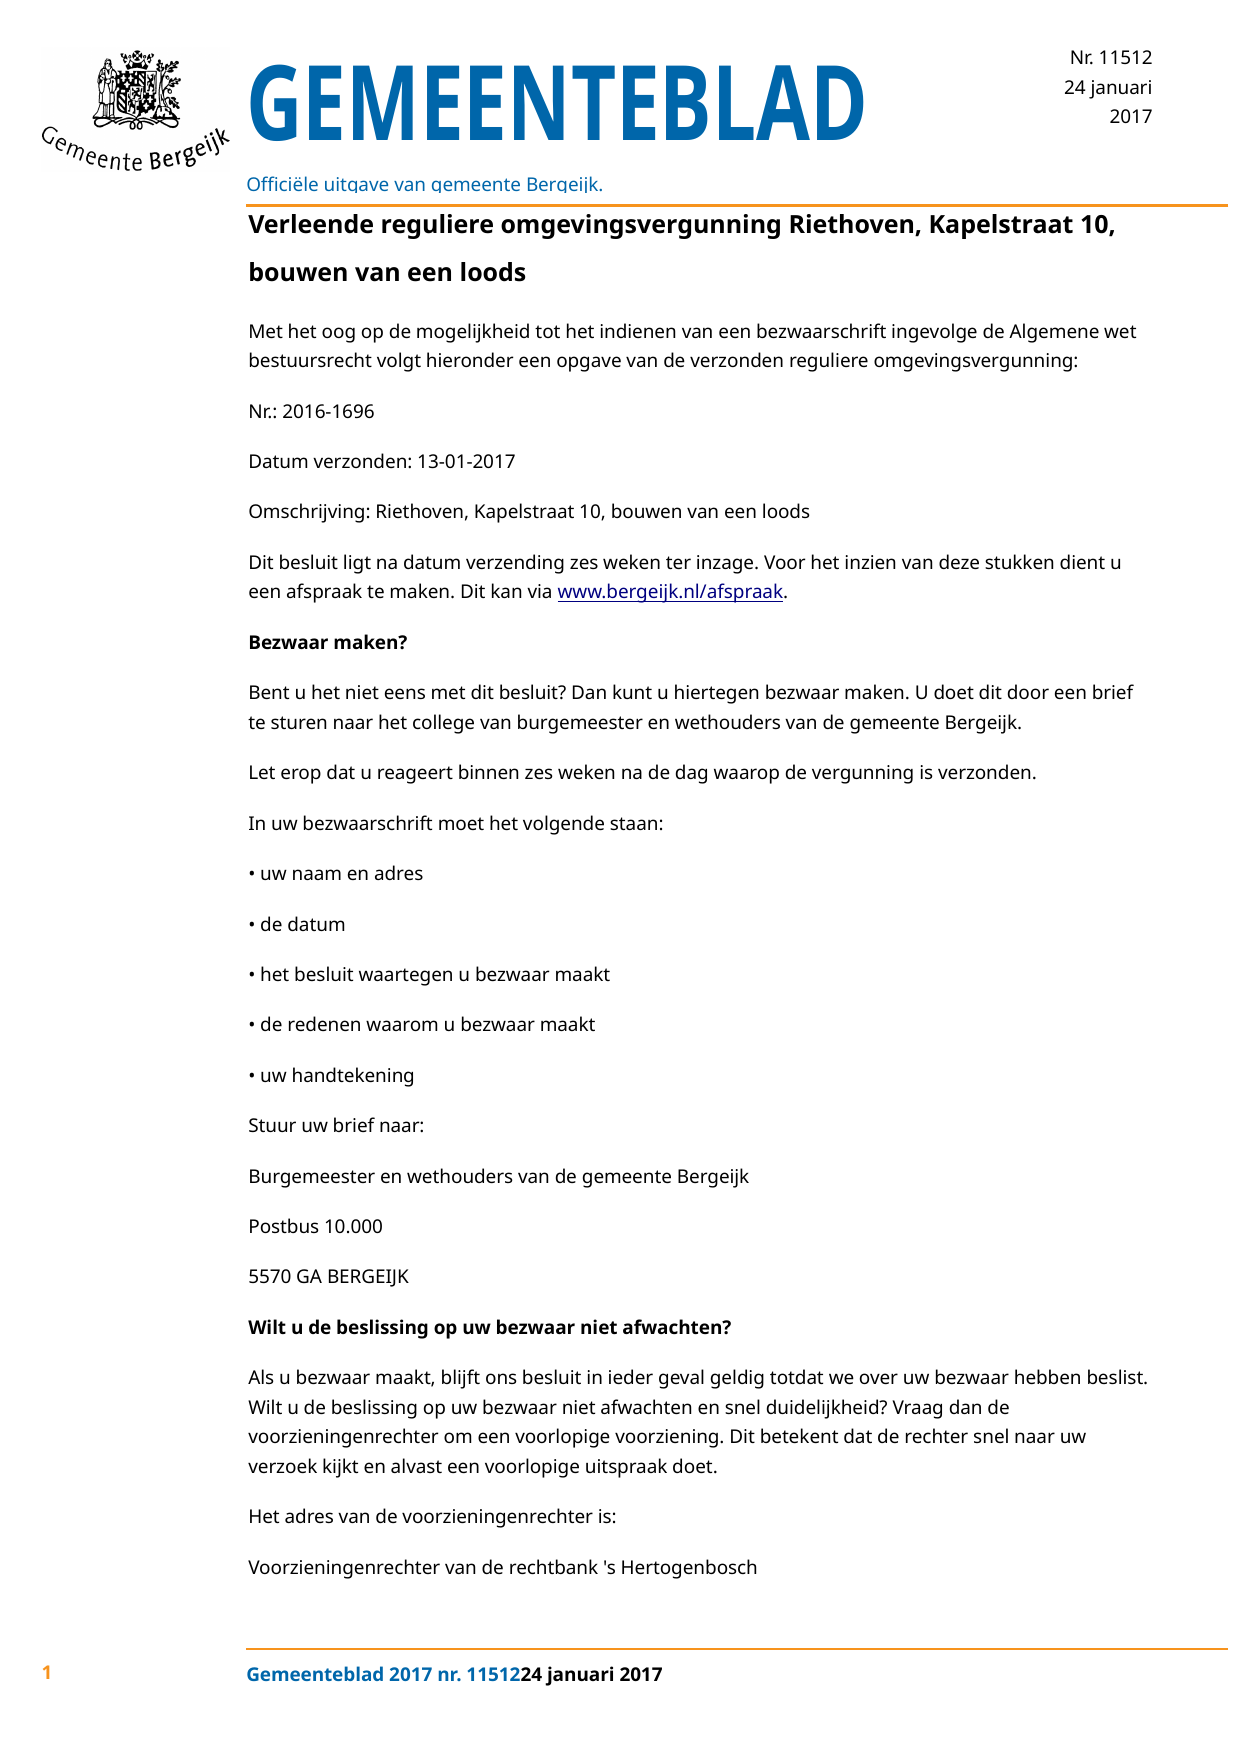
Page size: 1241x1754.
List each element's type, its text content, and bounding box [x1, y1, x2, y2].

text Voorzieningenrechter van de rechtbank 's Hertogenbosch [248, 1554, 1152, 1580]
text Wilt u de beslissing op uw bezwaar niet afwachten? [248, 1314, 1152, 1340]
text In uw bezwaarschrift moet het volgende staan: [248, 810, 1152, 836]
text 5570 GA BERGEIJK [248, 1264, 1152, 1289]
text Met het oog op de mogelijkheid tot het indienen van een bezwaarschrift ingevolge de Algemene wet bestuursrecht volgt hieronder een opgave van de verzonden reguliere omgevingsvergunning: [248, 318, 1152, 373]
text Het adres van de voorzieningenrechter is: [248, 1504, 1152, 1529]
text • uw naam en adres [248, 860, 1152, 886]
text Stuur uw brief naar: [248, 1112, 1152, 1138]
text • de redenen waarom u bezwaar maakt [248, 1012, 1152, 1037]
text Verleende reguliere omgevingsvergunning Riethoven, Kapelstraat 10, bouwen van een loods [248, 207, 1152, 288]
text Bezwaar maken? [248, 629, 1152, 655]
text Nr.: 2016-1696 [248, 398, 1152, 424]
text Als u bezwaar maakt, blijft ons besluit in ieder geval geldig totdat we over uw bezwaar hebben beslist. Wilt u de beslissing op uw bezwaar niet afwachten en snel duidelijkheid? Vraag dan de voorzieningenrechter om een voorlopige voorziening. Dit betekent dat de rechter snel naar uw verzoek kijkt en alvast een voorlopige uitspraak doet. [248, 1364, 1152, 1479]
text Burgemeester en wethouders van de gemeente Bergeijk [248, 1163, 1152, 1189]
picture [41, 47, 231, 172]
text • uw handtekening [248, 1062, 1152, 1088]
text Omschrijving: Riethoven, Kapelstraat 10, bouwen van een loods [248, 499, 1152, 524]
text Postbus 10.000 [248, 1213, 1152, 1239]
text Dit besluit ligt na datum verzending zes weken ter inzage. Voor het inzien van deze stukken dient u een afspraak te maken. Dit kan via www.bergeijk.nl/afspraak. [248, 549, 1152, 604]
text • het besluit waartegen u bezwaar maakt [248, 961, 1152, 987]
text Let erop dat u reageert binnen zes weken na de dag waarop de vergunning is verzonden. [248, 759, 1152, 785]
text Bent u het niet eens met dit besluit? Dan kunt u hiertegen bezwaar maken. U doet dit door een brief te sturen naar het college van burgemeester en wethouders van de gemeente Bergeijk. [248, 679, 1152, 735]
text Datum verzonden: 13-01-2017 [248, 448, 1152, 474]
text • de datum [248, 911, 1152, 937]
